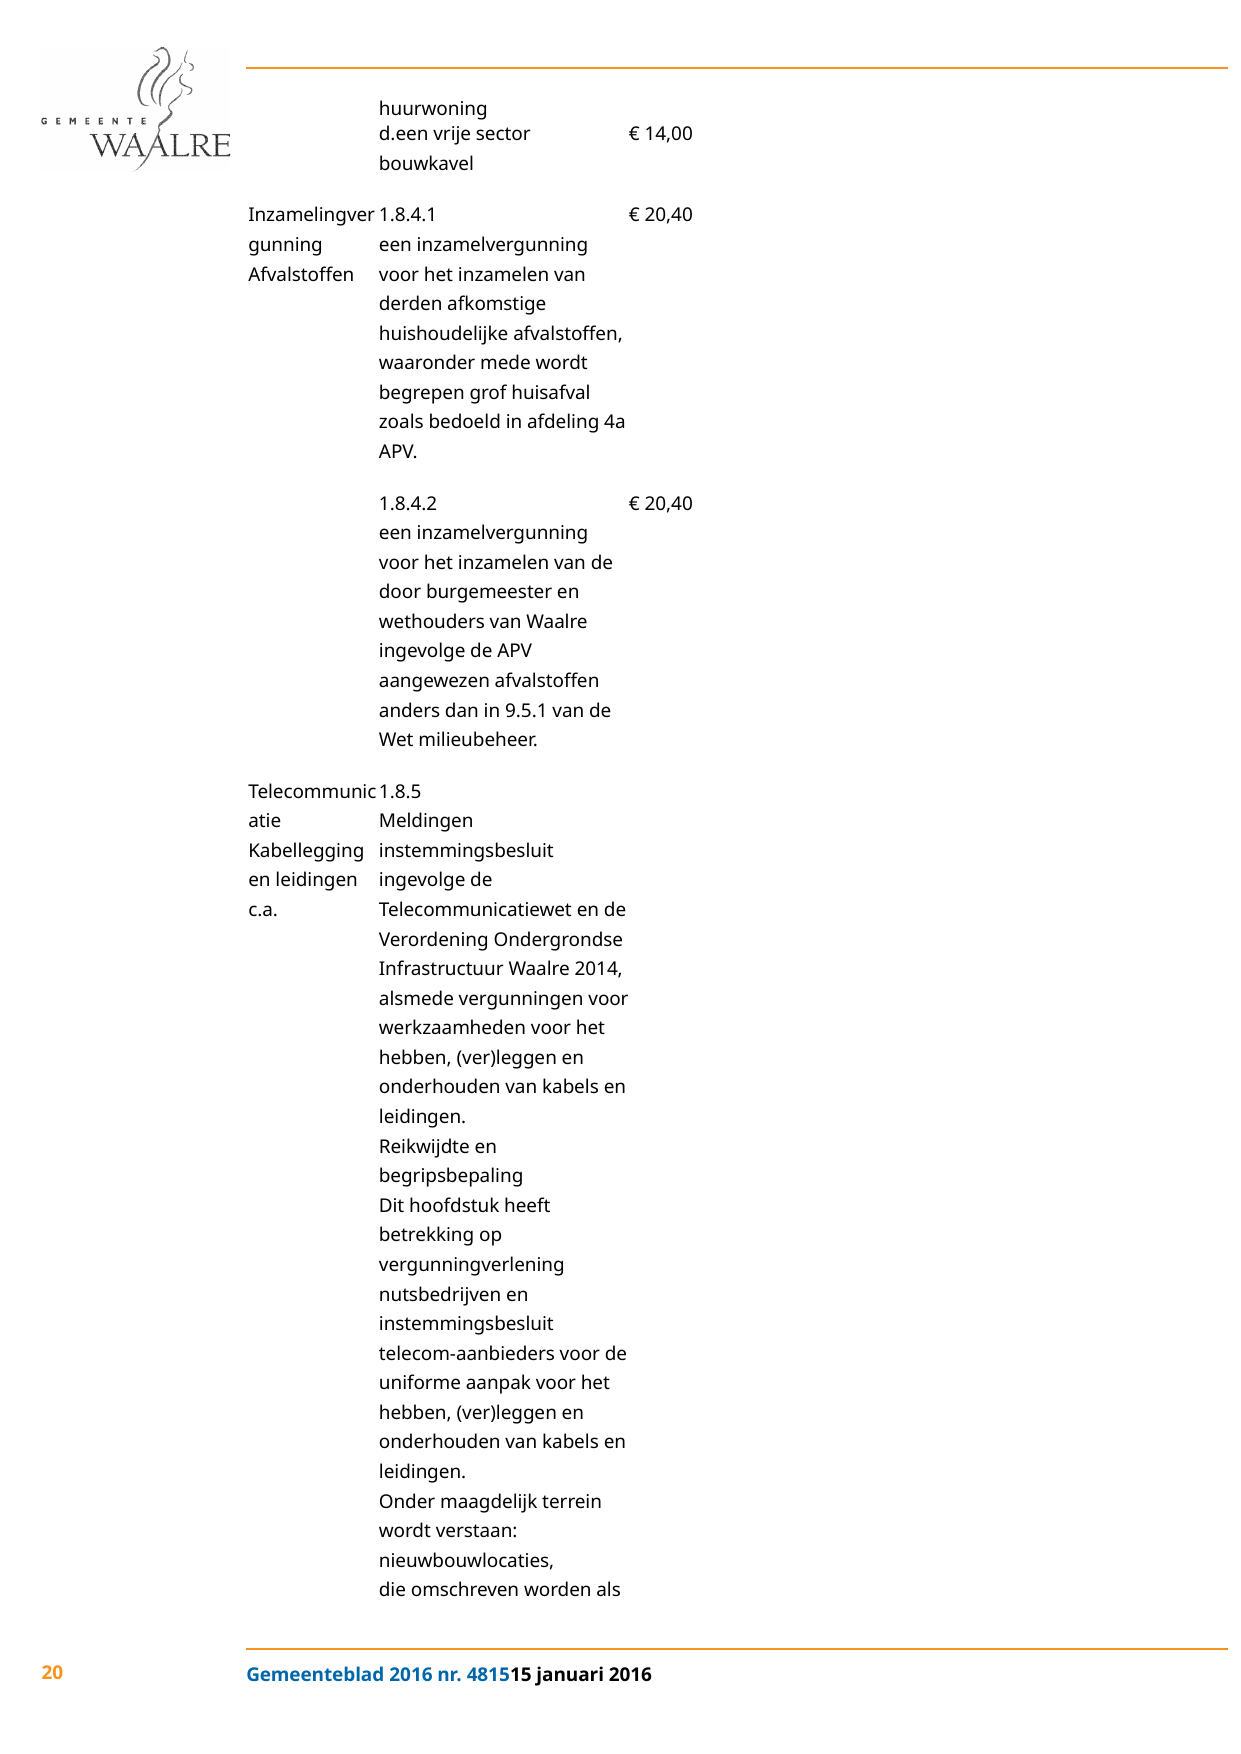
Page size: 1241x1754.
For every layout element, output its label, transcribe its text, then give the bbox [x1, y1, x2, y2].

table_cell [379, 752, 629, 778]
table_cell € 20,40 [629, 490, 759, 752]
table_cell d.een vrije sector bouwkavel [379, 121, 629, 176]
table_cell [1021, 95, 1152, 121]
table_cell [890, 176, 1021, 202]
table_cell 1.8.4.2 een inzamelvergunning voor het inzamelen van de door burgemeester en wethouders van Waalre ingevolge de APV aangewezen afvalstoffen anders dan in 9.5.1 van de Wet milieubeheer. [379, 490, 629, 752]
table_cell Inzamelingvergunning Afvalstoffen [248, 202, 379, 464]
table_cell [760, 778, 890, 1602]
table_cell huurwoning [379, 95, 629, 121]
table_cell 1.8.5 Meldingen instemmingsbesluit ingevolge de Telecommunicatiewet en de Verordening Ondergrondse Infrastructuur Waalre 2014, alsmede vergunningen voor werkzaamheden voor het hebben, (ver)leggen en onderhouden van kabels en leidingen. Reikwijdte en begripsbepaling Dit hoofdstuk heeft betrekking op vergunningverlening nutsbedrijven en instemmingsbesluit telecom-aanbieders voor de uniforme aanpak voor het hebben, (ver)leggen en onderhouden van kabels en leidingen. Onder maagdelijk terrein wordt verstaan: nieuwbouwlocaties, die omschreven worden als [379, 778, 629, 1602]
table_cell [760, 95, 890, 121]
table_cell [248, 752, 379, 778]
table_cell [760, 490, 890, 752]
table_cell 1.8.4.1 een inzamelvergunning voor het inzamelen van derden afkomstige huishoudelijke afvalstoffen, waaronder mede wordt begrepen grof huisafval zoals bedoeld in afdeling 4a APV. [379, 202, 629, 464]
table_cell [629, 176, 759, 202]
table_cell [629, 778, 759, 1602]
table_cell [379, 464, 629, 490]
table_cell [890, 95, 1021, 121]
table_cell Telecommunicatie Kabellegging en leidingen c.a. [248, 778, 379, 1602]
table_cell € 14,00 [629, 121, 759, 176]
table_cell [629, 95, 759, 121]
table_cell [248, 490, 379, 752]
table_cell [1021, 202, 1152, 464]
table_cell [1021, 176, 1152, 202]
table_cell [248, 176, 379, 202]
table_cell [1021, 752, 1152, 778]
table_cell [890, 202, 1021, 464]
picture [41, 47, 231, 172]
table_cell [890, 490, 1021, 752]
table_cell [890, 464, 1021, 490]
table_cell [890, 778, 1021, 1602]
table_cell [248, 95, 379, 121]
table_cell [760, 176, 890, 202]
table_cell [1021, 778, 1152, 1602]
table_cell [760, 752, 890, 778]
table_cell [760, 202, 890, 464]
table_cell [890, 121, 1021, 176]
table_cell € 20,40 [629, 202, 759, 464]
table_cell [1021, 464, 1152, 490]
table_cell [890, 752, 1021, 778]
table_cell [760, 464, 890, 490]
table_cell [1021, 490, 1152, 752]
table_cell [248, 121, 379, 176]
table_cell [248, 464, 379, 490]
table_cell [379, 176, 629, 202]
table_cell [629, 464, 759, 490]
table_cell [629, 752, 759, 778]
table_cell [1021, 121, 1152, 176]
table_cell [760, 121, 890, 176]
